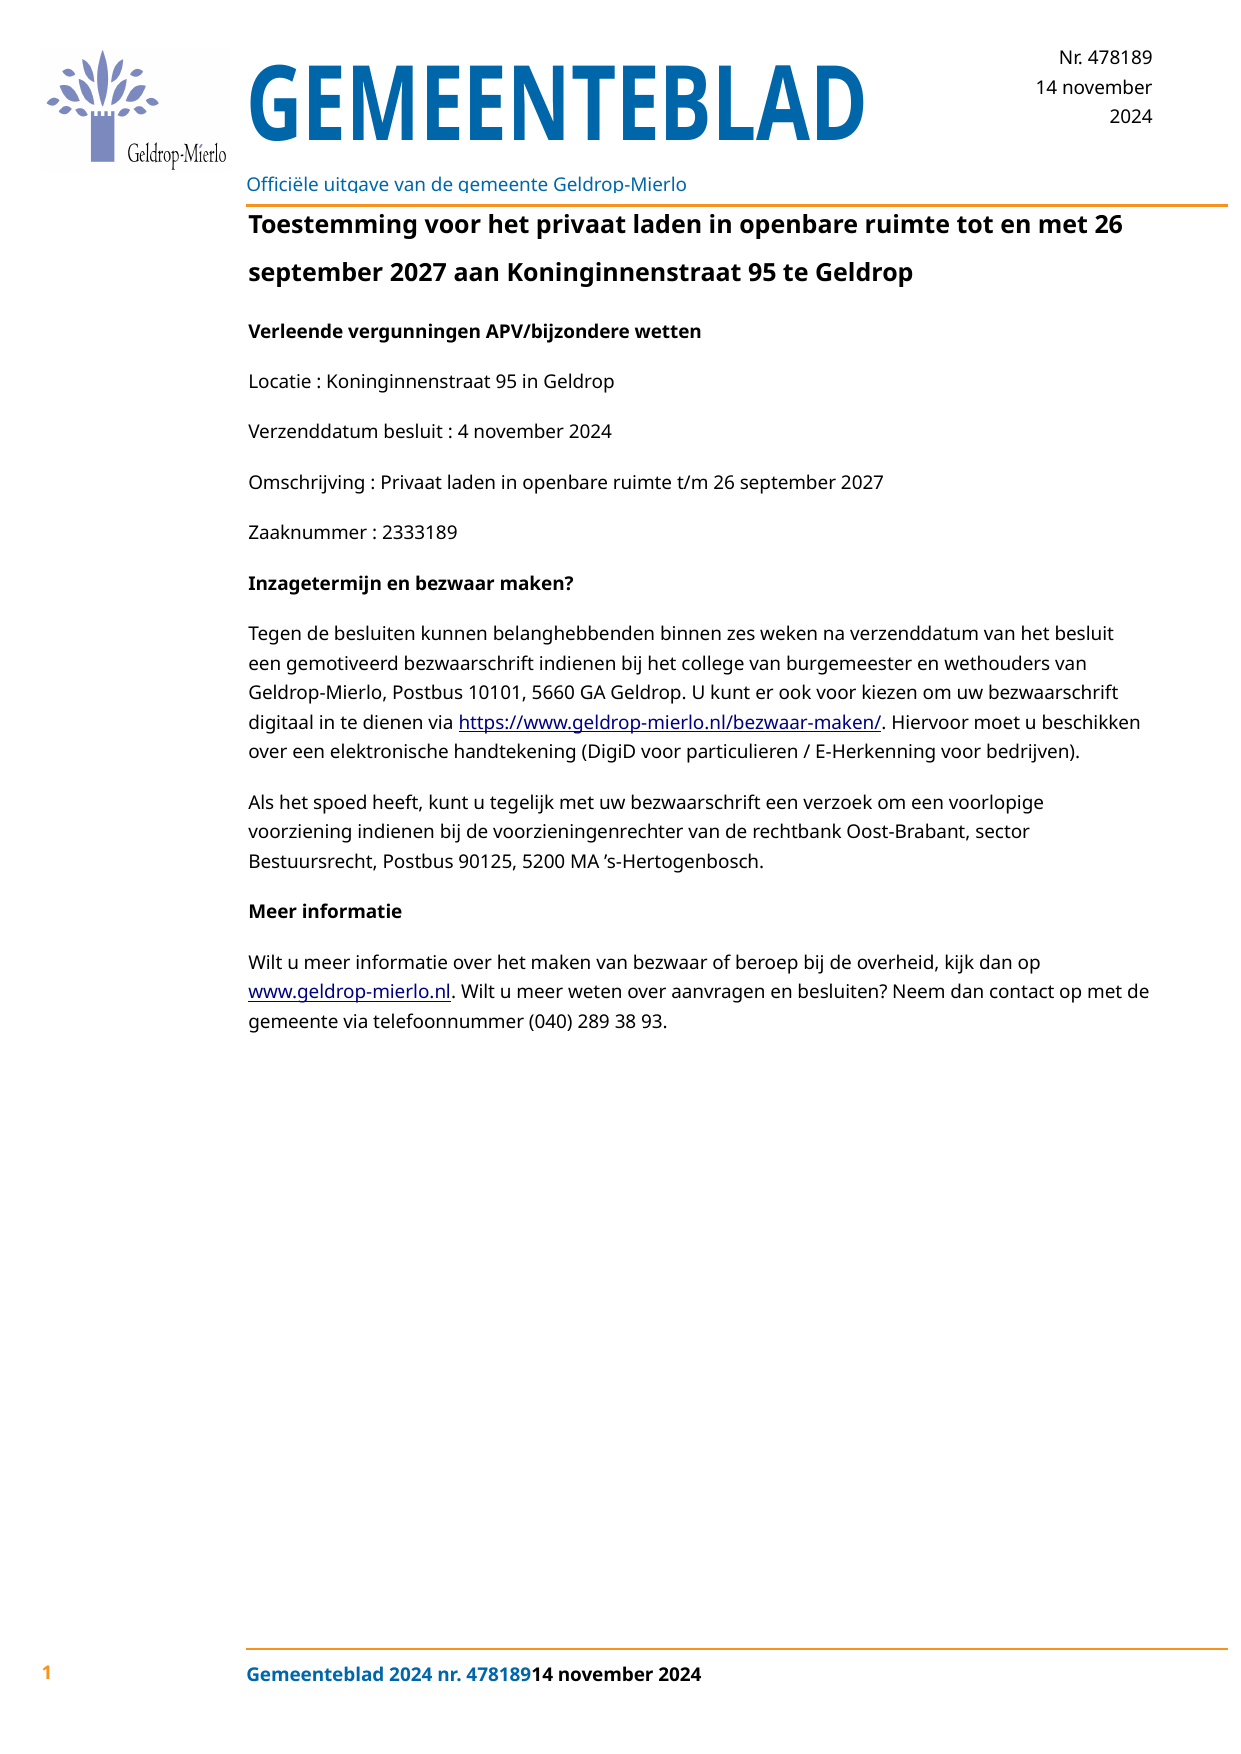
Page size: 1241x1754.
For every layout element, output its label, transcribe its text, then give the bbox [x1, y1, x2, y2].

text Meer informatie [248, 899, 1152, 924]
text Als het spoed heeft, kunt u tegelijk met uw bezwaarschrift een verzoek om een voorlopige voorziening indienen bij de voorzieningenrechter van de rechtbank Oost-Brabant, sector Bestuursrecht, Postbus 90125, 5200 MA ’s-Hertogenbosch. [248, 789, 1152, 874]
text Inzagetermijn en bezwaar maken? [248, 570, 1152, 596]
text Verzenddatum besluit : 4 november 2024 [248, 419, 1152, 444]
picture [41, 47, 231, 172]
text Wilt u meer informatie over het maken van bezwaar of beroep bij de overheid, kijk dan op www.geldrop-mierlo.nl. Wilt u meer weten over aanvragen en besluiten? Neem dan contact op met de gemeente via telefoonnummer (040) 289 38 93. [248, 949, 1152, 1034]
text Toestemming voor het privaat laden in openbare ruimte tot en met 26 september 2027 aan Koninginnenstraat 95 te Geldrop [248, 207, 1152, 288]
text Tegen de besluiten kunnen belanghebbenden binnen zes weken na verzenddatum van het besluit een gemotiveerd bezwaarschrift indienen bij het college van burgemeester en wethouders van Geldrop-Mierlo, Postbus 10101, 5660 GA Geldrop. U kunt er ook voor kiezen om uw bezwaarschrift digitaal in te dienen via https://www.geldrop-mierlo.nl/bezwaar-maken/. Hiervoor moet u beschikken over een elektronische handtekening (DigiD voor particulieren / E-Herkenning voor bedrijven). [248, 620, 1152, 764]
text Locatie : Koninginnenstraat 95 in Geldrop [248, 368, 1152, 394]
text Omschrijving : Privaat laden in openbare ruimte t/m 26 september 2027 [248, 469, 1152, 495]
text Verleende vergunningen APV/bijzondere wetten [248, 318, 1152, 344]
text Zaaknummer : 2333189 [248, 519, 1152, 545]
